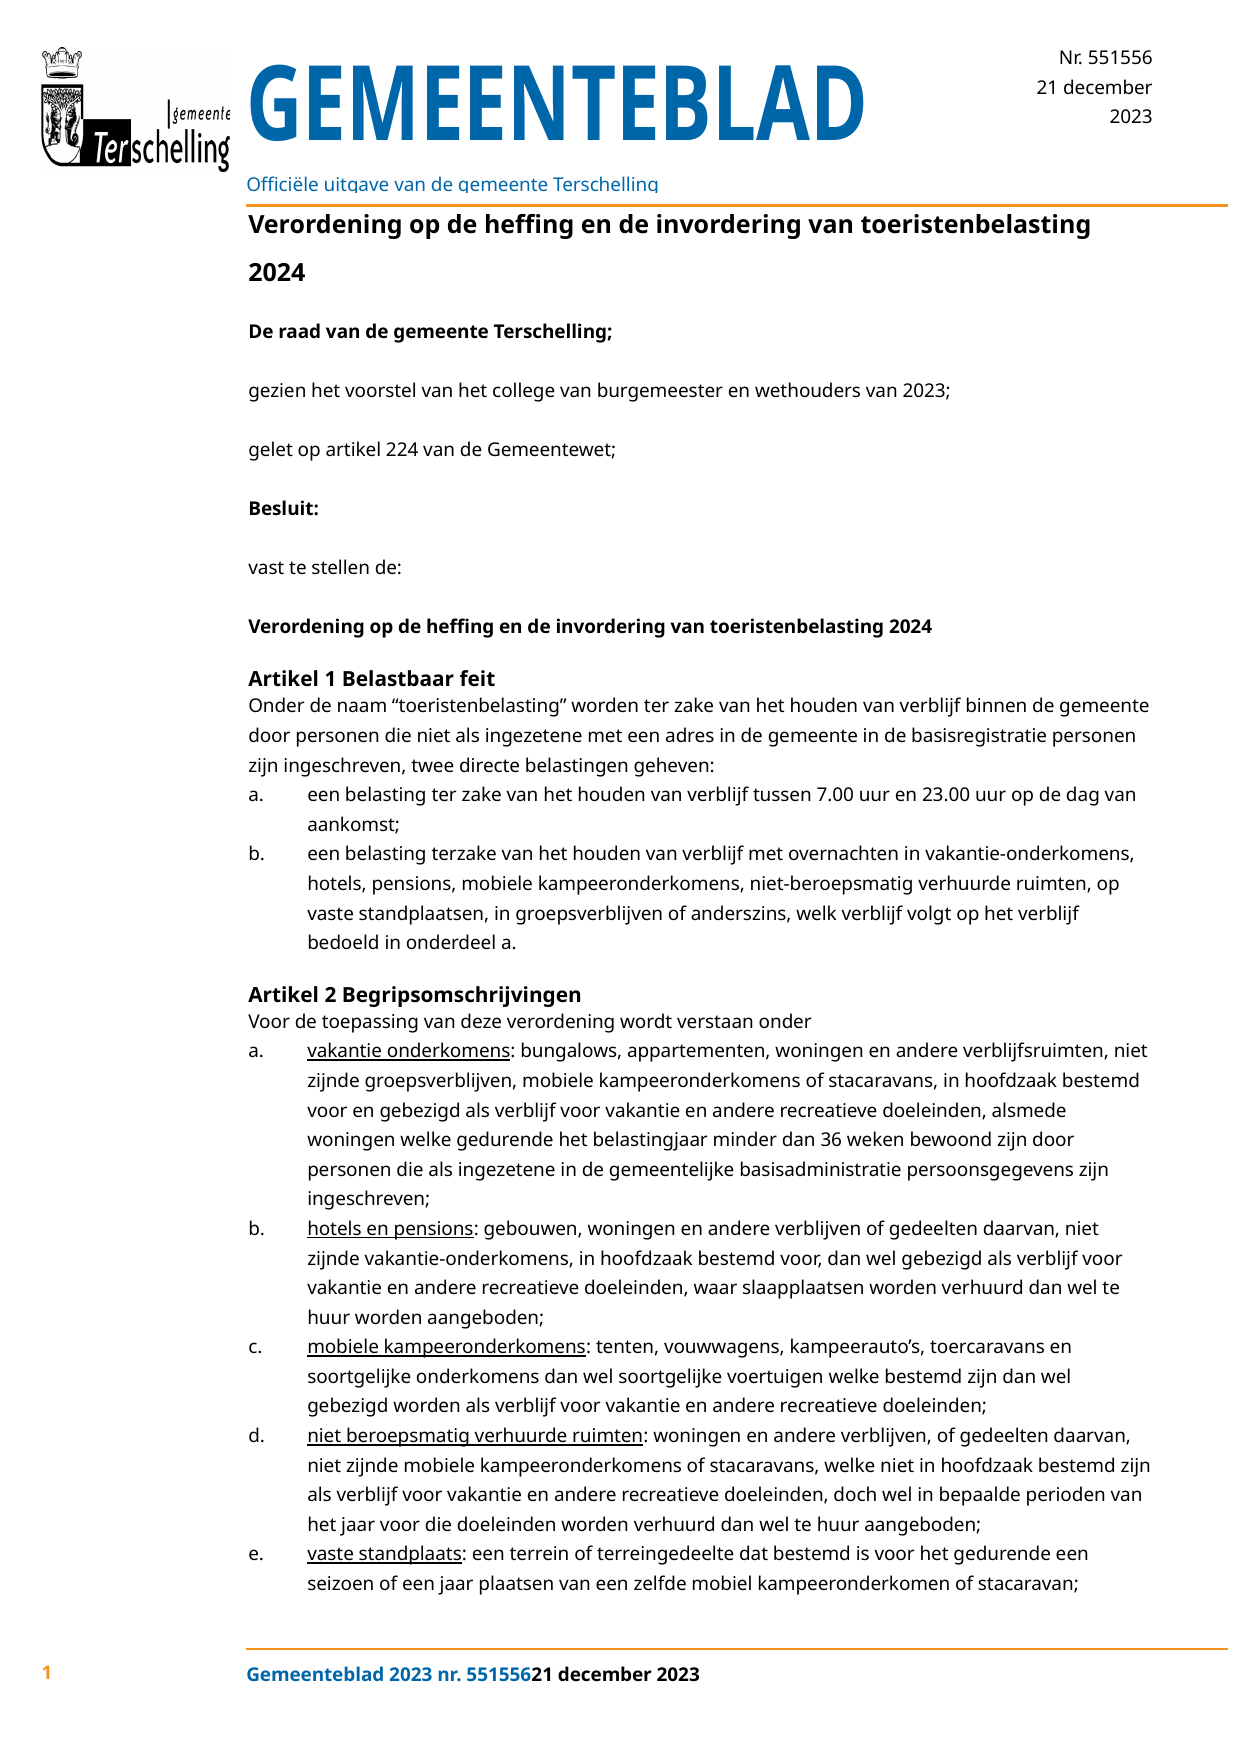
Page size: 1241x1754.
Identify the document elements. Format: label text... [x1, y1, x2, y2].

text gelet op artikel 224 van de Gemeentewet; [248, 436, 1152, 462]
text Voor de toepassing van deze verordening wordt verstaan onder [248, 1008, 1152, 1034]
list vaste standplaats: een terrein of terreingedeelte dat bestemd is voor het gedurende een seizoen of een jaar plaatsen van een zelfde mobiel kampeeronderkomen of stacaravan; [248, 1541, 1152, 1596]
text Artikel 2 Begripsomschrijvingen [248, 980, 1152, 1008]
text gezien het voorstel van het college van burgemeester en wethouders van 2023; [248, 377, 1152, 403]
list een belasting terzake van het houden van verblijf met overnachten in vakantie-onderkomens, hotels, pensions, mobiele kampeeronderkomens, niet-beroepsmatig verhuurde ruimten, op vaste standplaatsen, in groepsverblijven of anderszins, welk verblijf volgt op het verblijf bedoeld in onderdeel a. [248, 841, 1152, 955]
text Besluit: [248, 495, 1152, 521]
list mobiele kampeeronderkomens: tenten, vouwwagens, kampeerauto’s, toercaravans en soortgelijke onderkomens dan wel soortgelijke voertuigen welke bestemd zijn dan wel gebezigd worden als verblijf voor vakantie en andere recreatieve doeleinden; [248, 1333, 1152, 1418]
list vakantie onderkomens: bungalows, appartementen, woningen en andere verblijfsruimten, niet zijnde groepsverblijven, mobiele kampeeronderkomens of stacaravans, in hoofdzaak bestemd voor en gebezigd als verblijf voor vakantie en andere recreatieve doeleinden, alsmede woningen welke gedurende het belastingjaar minder dan 36 weken bewoond zijn door personen die als ingezetene in de gemeentelijke basisadministratie persoonsgegevens zijn ingeschreven; [248, 1038, 1152, 1211]
text Verordening op de heffing en de invordering van toeristenbelasting 2024 [248, 614, 1152, 639]
list hotels en pensions: gebouwen, woningen en andere verblijven of gedeelten daarvan, niet zijnde vakantie-onderkomens, in hoofdzaak bestemd voor, dan wel gebezigd als verblijf voor vakantie en andere recreatieve doeleinden, waar slaapplaatsen worden verhuurd dan wel te huur worden aangeboden; [248, 1215, 1152, 1330]
picture [41, 47, 231, 172]
list niet beroepsmatig verhuurde ruimten: woningen en andere verblijven, of gedeelten daarvan, niet zijnde mobiele kampeeronderkomens of stacaravans, welke niet in hoofdzaak bestemd zijn als verblijf voor vakantie en andere recreatieve doeleinden, doch wel in bepaalde perioden van het jaar voor die doeleinden worden verhuurd dan wel te huur aangeboden; [248, 1422, 1152, 1537]
text Onder de naam “toeristenbelasting” worden ter zake van het houden van verblijf binnen de gemeente door personen die niet als ingezetene met een adres in de gemeente in de basisregistratie personen zijn ingeschreven, twee directe belastingen geheven: [248, 693, 1152, 777]
text vast te stellen de: [248, 554, 1152, 580]
text Artikel 1 Belastbaar feit [248, 664, 1152, 693]
list een belasting ter zake van het houden van verblijf tussen 7.00 uur en 23.00 uur op de dag van aankomst; [248, 781, 1152, 837]
text Verordening op de heffing en de invordering van toeristenbelasting 2024 [248, 207, 1152, 288]
text De raad van de gemeente Terschelling; [248, 318, 1152, 344]
